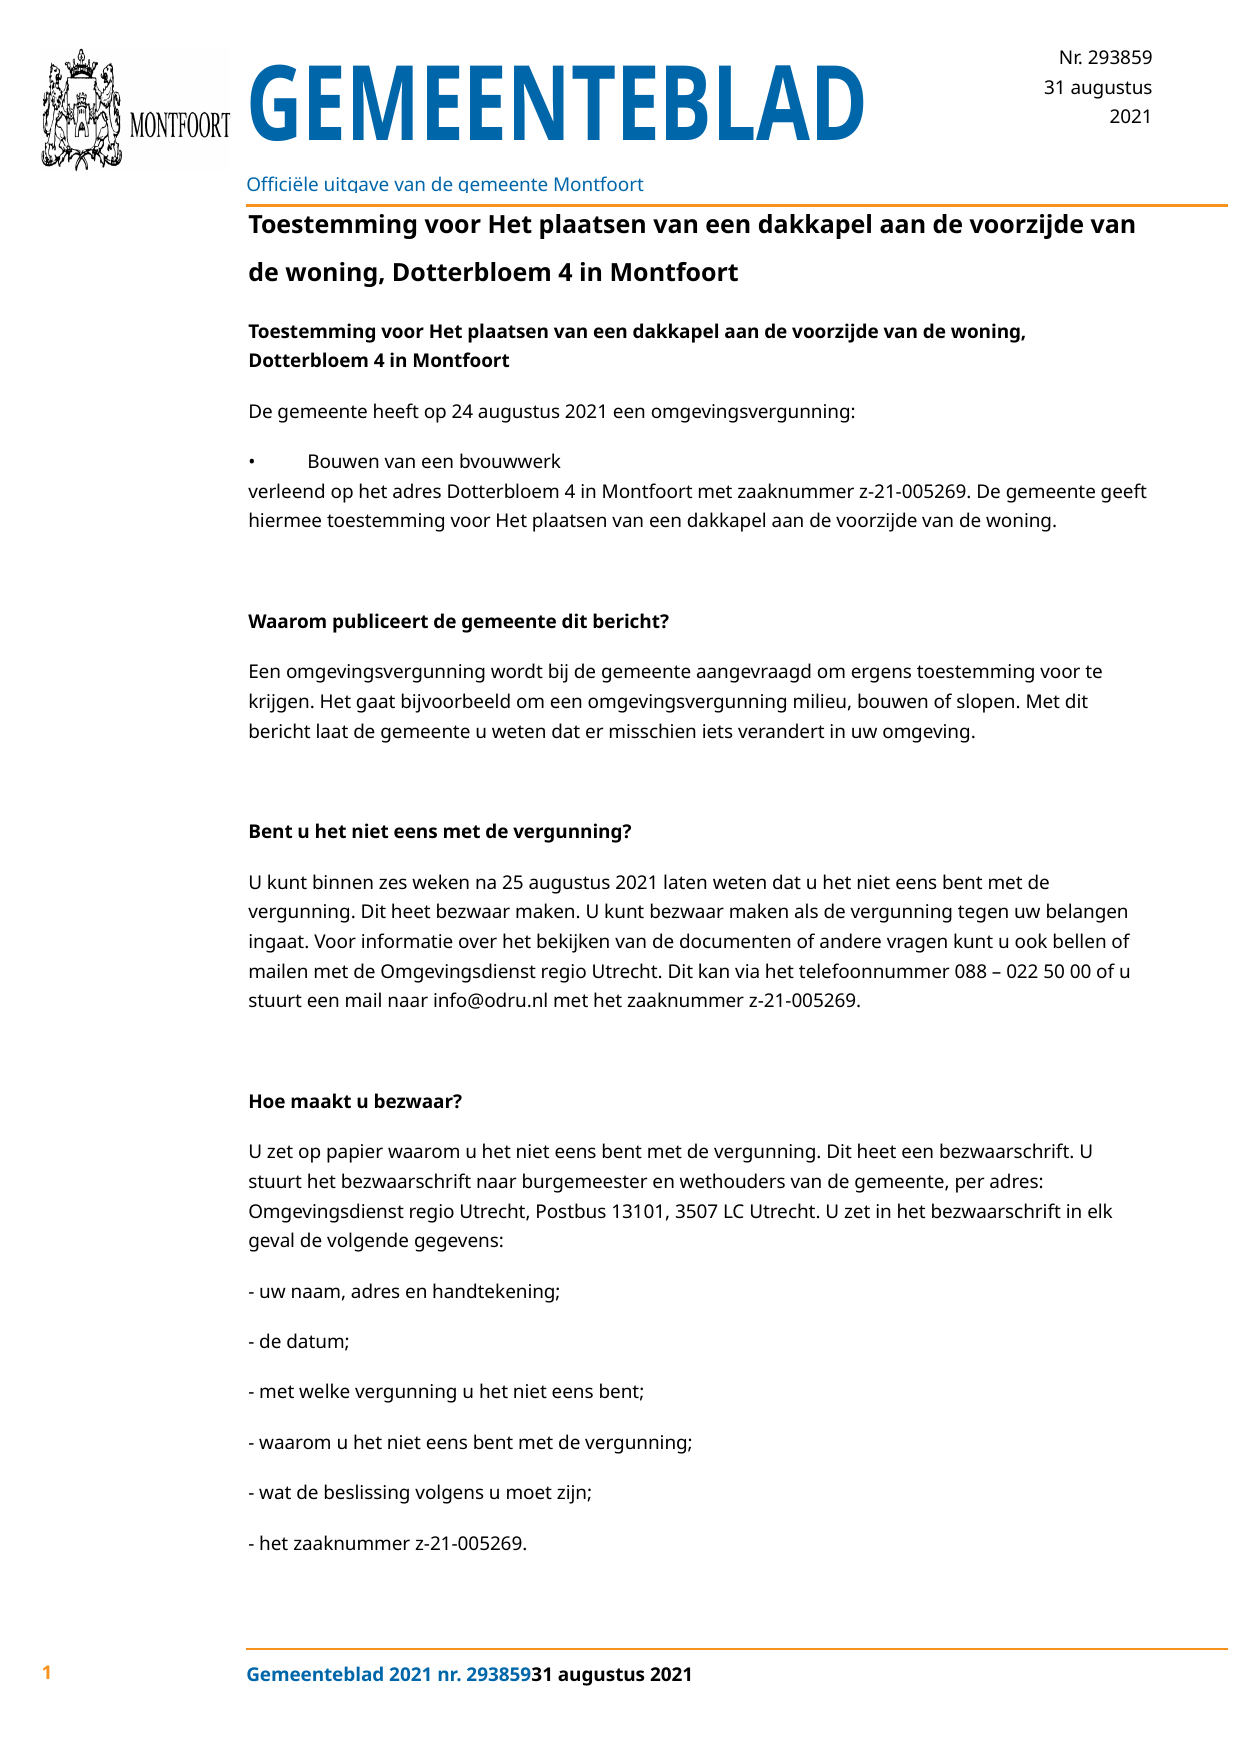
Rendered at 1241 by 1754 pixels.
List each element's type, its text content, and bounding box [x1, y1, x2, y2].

text De gemeente heeft op 24 augustus 2021 een omgevingsvergunning: [248, 398, 1152, 424]
text - het zaaknummer z-21-005269. [248, 1530, 1152, 1556]
text - de datum; [248, 1328, 1152, 1354]
text - waarom u het niet eens bent met de vergunning; [248, 1429, 1152, 1455]
text Toestemming voor Het plaatsen van een dakkapel aan de voorzijde van de woning, Dotterbloem 4 in Montfoort [248, 207, 1152, 288]
text - met welke vergunning u het niet eens bent; [248, 1379, 1152, 1404]
text U zet op papier waarom u het niet eens bent met de vergunning. Dit heet een bezwaarschrift. U stuurt het bezwaarschrift naar burgemeester en wethouders van de gemeente, per adres: Omgevingsdienst regio Utrecht, Postbus 13101, 3507 LC Utrecht. U zet in het bezwaarschrift in elk geval de volgende gegevens: [248, 1139, 1152, 1253]
text - uw naam, adres en handtekening; [248, 1278, 1152, 1304]
text - wat de beslissing volgens u moet zijn; [248, 1479, 1152, 1505]
text Een omgevingsvergunning wordt bij de gemeente aangevraagd om ergens toestemming voor te krijgen. Het gaat bijvoorbeeld om een omgevingsvergunning milieu, bouwen of slopen. Met dit bericht laat de gemeente u weten dat er misschien iets verandert in uw omgeving. [248, 659, 1152, 744]
text U kunt binnen zes weken na 25 augustus 2021 laten weten dat u het niet eens bent met de vergunning. Dit heet bezwaar maken. U kunt bezwaar maken als de vergunning tegen uw belangen ingaat. Voor informatie over het bekijken van de documenten of andere vragen kunt u ook bellen of mailen met de Omgevingsdienst regio Utrecht. Dit kan via het telefoonnummer 088 – 022 50 00 of u stuurt een mail naar info@odru.nl met het zaaknummer z-21-005269. [248, 869, 1152, 1013]
text Toestemming voor Het plaatsen van een dakkapel aan de voorzijde van de woning, Dotterbloem 4 in Montfoort [248, 318, 1152, 373]
text Hoe maakt u bezwaar? [248, 1088, 1152, 1114]
text Bent u het niet eens met de vergunning? [248, 819, 1152, 844]
list Bouwen van een bvouwwerk [248, 448, 1152, 474]
picture [41, 47, 231, 172]
text verleend op het adres Dotterbloem 4 in Montfoort met zaaknummer z-21-005269. De gemeente geeft hiermee toestemming voor Het plaatsen van een dakkapel aan de voorzijde van de woning. [248, 478, 1152, 533]
text Waarom publiceert de gemeente dit bericht? [248, 608, 1152, 634]
